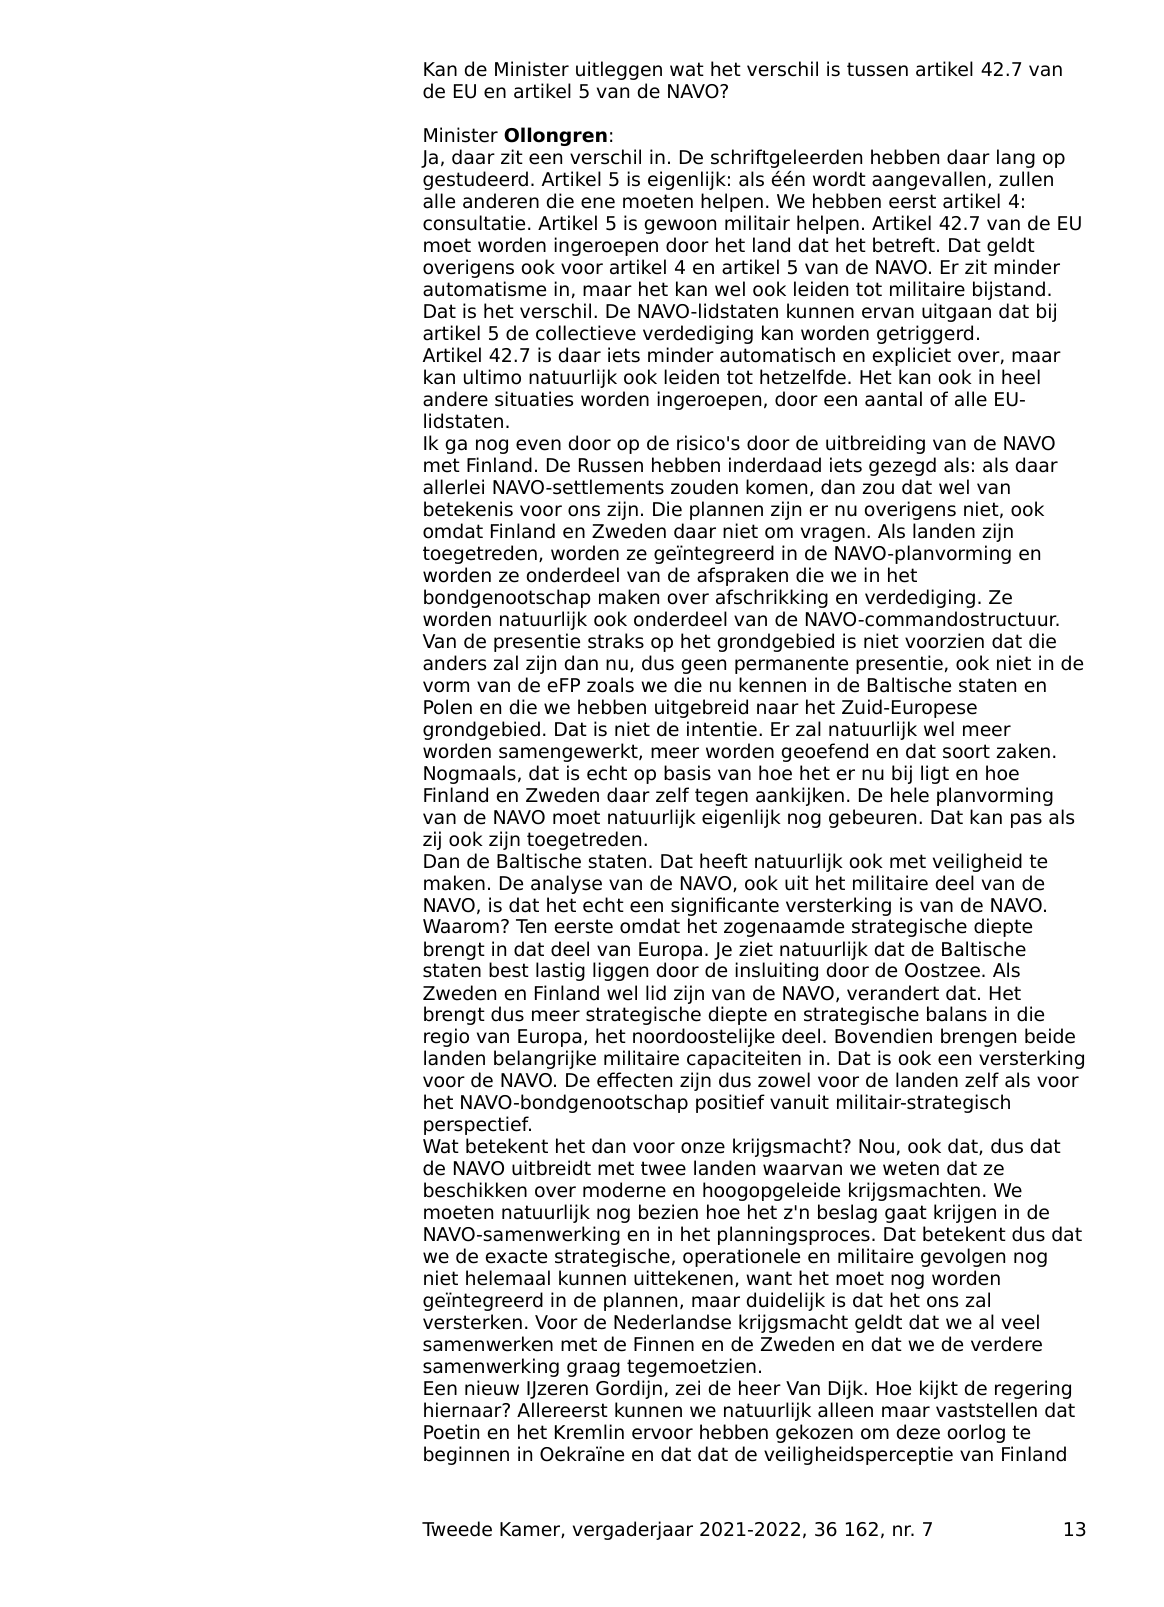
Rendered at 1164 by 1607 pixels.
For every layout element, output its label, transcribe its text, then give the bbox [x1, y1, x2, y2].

text Kan de Minister uitleggen wat het verschil is tussen artikel 42.7 van de EU en artikel 5 van de NAVO? [422, 59, 1087, 103]
text Wat betekent het dan voor onze krijgsmacht? Nou, ook dat, dus dat de NAVO uitbreidt met twee landen waarvan we weten dat ze beschikken over moderne en hoogopgeleide krijgsmachten. We moeten natuurlijk nog bezien hoe het z'n beslag gaat krijgen in de NAVO-samenwerking en in het planningsproces. Dat betekent dus dat we de exacte strategische, operationele en militaire gevolgen nog niet helemaal kunnen uittekenen, want het moet nog worden geïntegreerd in de plannen, maar duidelijk is dat het ons zal versterken. Voor de Nederlandse krijgsmacht geldt dat we al veel samenwerken met de Finnen en de Zweden en dat we de verdere samenwerking graag tegemoetzien. [422, 1136, 1087, 1378]
text Minister Ollongren: [422, 125, 1087, 147]
text Ik ga nog even door op de risico's door de uitbreiding van de NAVO met Finland. De Russen hebben inderdaad iets gezegd als: als daar allerlei NAVO-settlements zouden komen, dan zou dat wel van betekenis voor ons zijn. Die plannen zijn er nu overigens niet, ook omdat Finland en Zweden daar niet om vragen. Als landen zijn toegetreden, worden ze geïntegreerd in de NAVO-planvorming en worden ze onderdeel van de afspraken die we in het bondgenootschap maken over afschrikking en verdediging. Ze worden natuurlijk ook onderdeel van de NAVO-commandostructuur. Van de presentie straks op het grondgebied is niet voorzien dat die anders zal zijn dan nu, dus geen permanente presentie, ook niet in de vorm van de eFP zoals we die nu kennen in de Baltische staten en Polen en die we hebben uitgebreid naar het Zuid-Europese grondgebied. Dat is niet de intentie. Er zal natuurlijk wel meer worden samengewerkt, meer worden geoefend en dat soort zaken. Nogmaals, dat is echt op basis van hoe het er nu bij ligt en hoe Finland en Zweden daar zelf tegen aankijken. De hele planvorming van de NAVO moet natuurlijk eigenlijk nog gebeuren. Dat kan pas als zij ook zijn toegetreden. [422, 433, 1087, 851]
text Dan de Baltische staten. Dat heeft natuurlijk ook met veiligheid te maken. De analyse van de NAVO, ook uit het militaire deel van de NAVO, is dat het echt een significante versterking is van de NAVO. Waarom? Ten eerste omdat het zogenaamde strategische diepte brengt in dat deel van Europa. Je ziet natuurlijk dat de Baltische staten best lastig liggen door de insluiting door de Oostzee. Als Zweden en Finland wel lid zijn van de NAVO, verandert dat. Het brengt dus meer strategische diepte en strategische balans in die regio van Europa, het noordoostelijke deel. Bovendien brengen beide landen belangrijke militaire capaciteiten in. Dat is ook een versterking voor de NAVO. De effecten zijn dus zowel voor de landen zelf als voor het NAVO-bondgenootschap positief vanuit militair-strategisch perspectief. [422, 851, 1087, 1136]
text Een nieuw IJzeren Gordijn, zei de heer Van Dijk. Hoe kijkt de regering hiernaar? Allereerst kunnen we natuurlijk alleen maar vaststellen dat Poetin en het Kremlin ervoor hebben gekozen om deze oorlog te beginnen in Oekraïne en dat dat de veiligheidsperceptie van Finland [422, 1378, 1087, 1466]
text Ja, daar zit een verschil in. De schriftgeleerden hebben daar lang op gestudeerd. Artikel 5 is eigenlijk: als één wordt aangevallen, zullen alle anderen die ene moeten helpen. We hebben eerst artikel 4: consultatie. Artikel 5 is gewoon militair helpen. Artikel 42.7 van de EU moet worden ingeroepen door het land dat het betreft. Dat geldt overigens ook voor artikel 4 en artikel 5 van de NAVO. Er zit minder automatisme in, maar het kan wel ook leiden tot militaire bijstand. Dat is het verschil. De NAVO-lidstaten kunnen ervan uitgaan dat bij artikel 5 de collectieve verdediging kan worden getriggerd. Artikel 42.7 is daar iets minder automatisch en expliciet over, maar kan ultimo natuurlijk ook leiden tot hetzelfde. Het kan ook in heel andere situaties worden ingeroepen, door een aantal of alle EU-lidstaten. [422, 147, 1087, 433]
